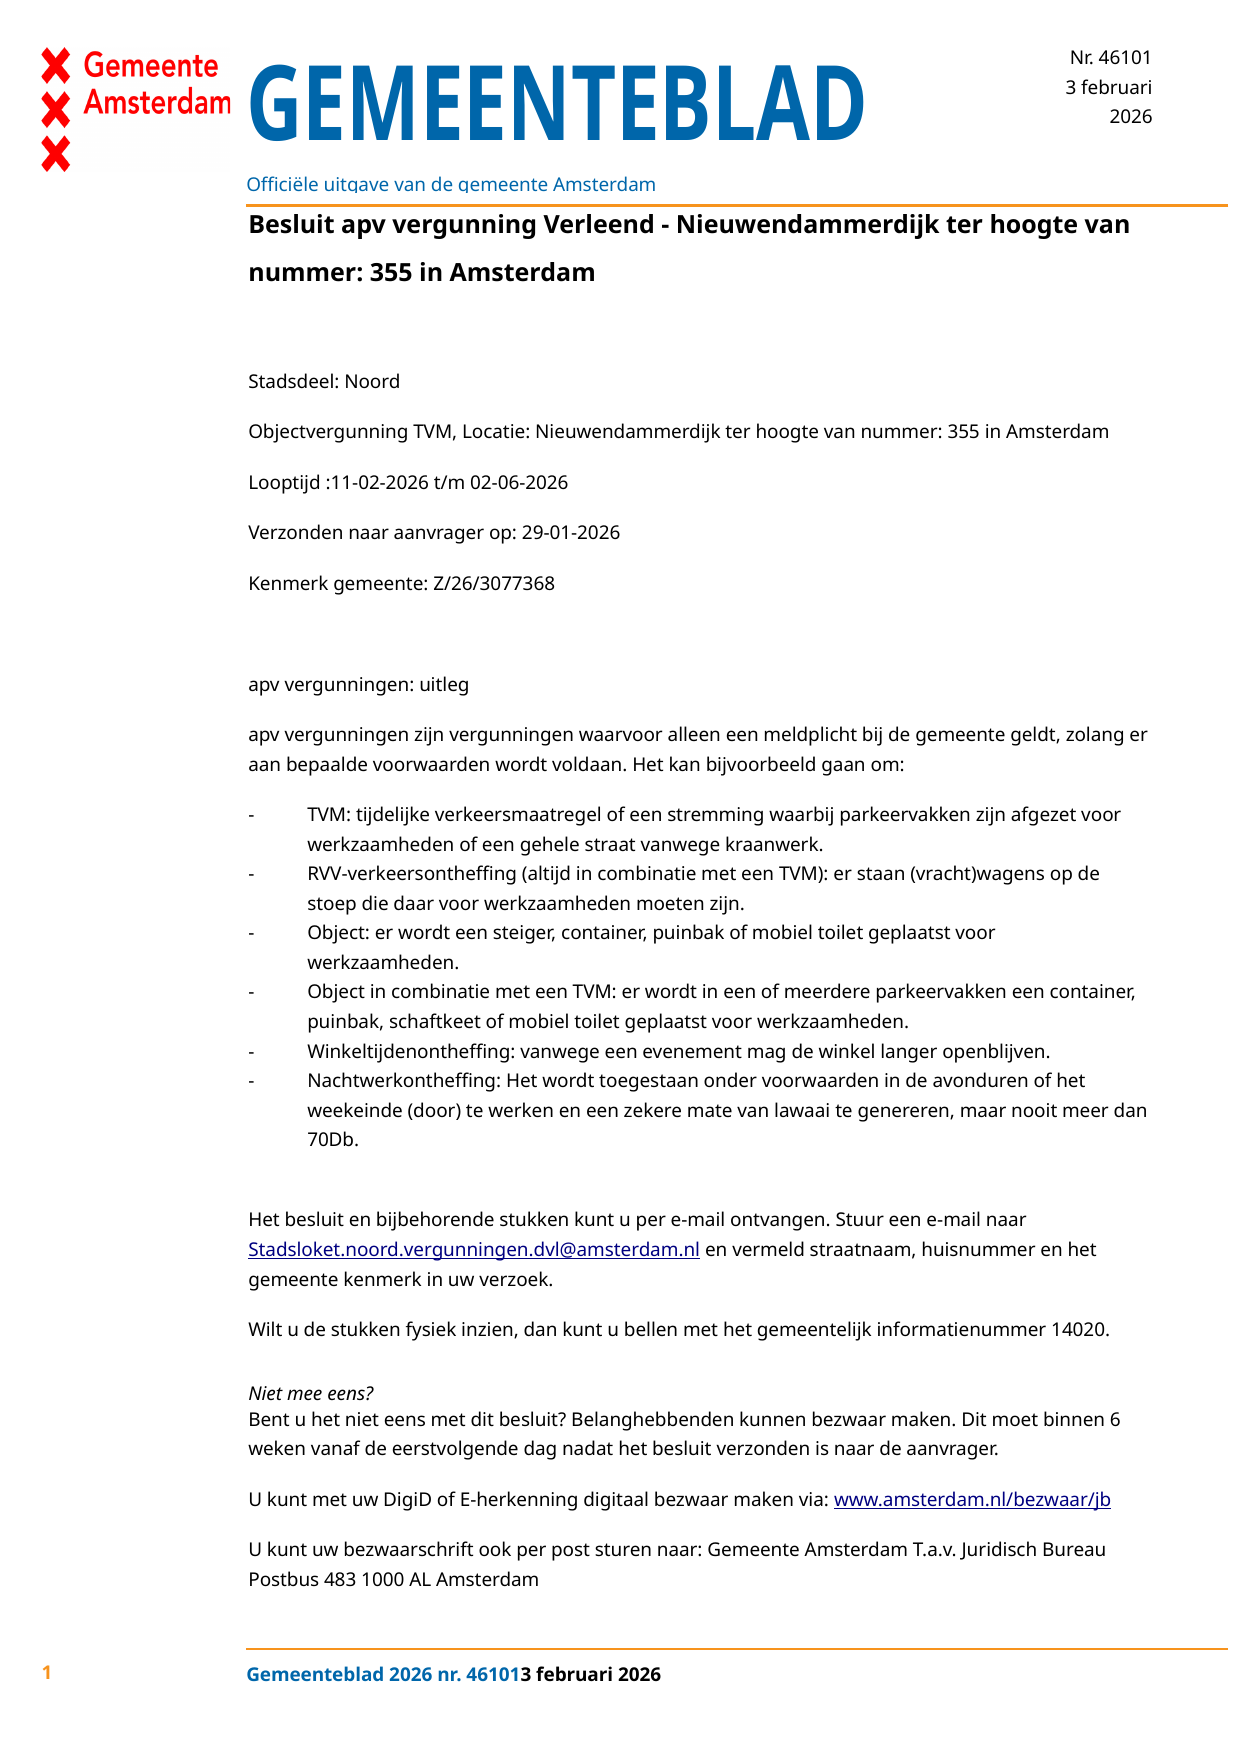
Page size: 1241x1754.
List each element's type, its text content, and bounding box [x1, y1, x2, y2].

list Nachtwerkontheffing: Het wordt toegestaan onder voorwaarden in de avonduren of het weekeinde (door) te werken en een zekere mate van lawaai te genereren, maar nooit meer dan 70Db. [248, 1067, 1152, 1152]
text Stadsdeel: Noord [248, 368, 1152, 394]
text Wilt u de stukken fysiek inzien, dan kunt u bellen met het gemeentelijk informatienummer 14020. [248, 1316, 1152, 1342]
text Bent u het niet eens met dit besluit? Belanghebbenden kunnen bezwaar maken. Dit moet binnen 6 weken vanaf de eerstvolgende dag nadat het besluit verzonden is naar de aanvrager. [248, 1406, 1152, 1461]
list Object: er wordt een steiger, container, puinbak of mobiel toilet geplaatst voor werkzaamheden. [248, 919, 1152, 975]
text U kunt uw bezwaarschrift ook per post sturen naar: Gemeente Amsterdam T.a.v. Juridisch Bureau Postbus 483 1000 AL Amsterdam [248, 1536, 1152, 1592]
text Looptijd :11-02-2026 t/m 02-06-2026 [248, 469, 1152, 495]
text U kunt met uw DigiD of E-herkenning digitaal bezwaar maken via: www.amsterdam.nl/bezwaar/jb [248, 1486, 1152, 1512]
text Objectvergunning TVM, Locatie: Nieuwendammerdijk ter hoogte van nummer: 355 in Amsterdam [248, 419, 1152, 444]
text Niet mee eens? [248, 1380, 1152, 1406]
text Kenmerk gemeente: Z/26/3077368 [248, 570, 1152, 596]
list TVM: tijdelijke verkeersmaatregel of een stremming waarbij parkeervakken zijn afgezet voor werkzaamheden of een gehele straat vanwege kraanwerk. [248, 801, 1152, 857]
list Object in combinatie met een TVM: er wordt in een of meerdere parkeervakken een container, puinbak, schaftkeet of mobiel toilet geplaatst voor werkzaamheden. [248, 979, 1152, 1034]
text apv vergunningen zijn vergunningen waarvoor alleen een meldplicht bij de gemeente geldt, zolang er aan bepaalde voorwaarden wordt voldaan. Het kan bijvoorbeeld gaan om: [248, 721, 1152, 777]
text Verzonden naar aanvrager op: 29-01-2026 [248, 519, 1152, 545]
list Winkeltijdenontheffing: vanwege een evenement mag de winkel langer openblijven. [248, 1038, 1152, 1064]
picture [41, 47, 231, 172]
text Het besluit en bijbehorende stukken kunt u per e-mail ontvangen. Stuur een e-mail naar Stadsloket.noord.vergunningen.dvl@amsterdam.nl en vermeld straatnaam, huisnummer en het gemeente kenmerk in uw verzoek. [248, 1207, 1152, 1292]
text Besluit apv vergunning Verleend - Nieuwendammerdijk ter hoogte van nummer: 355 in Amsterdam [248, 207, 1152, 288]
list RVV-verkeersontheffing (altijd in combinatie met een TVM): er staan (vracht)wagens op de stoep die daar voor werkzaamheden moeten zijn. [248, 860, 1152, 916]
text apv vergunningen: uitleg [248, 671, 1152, 697]
